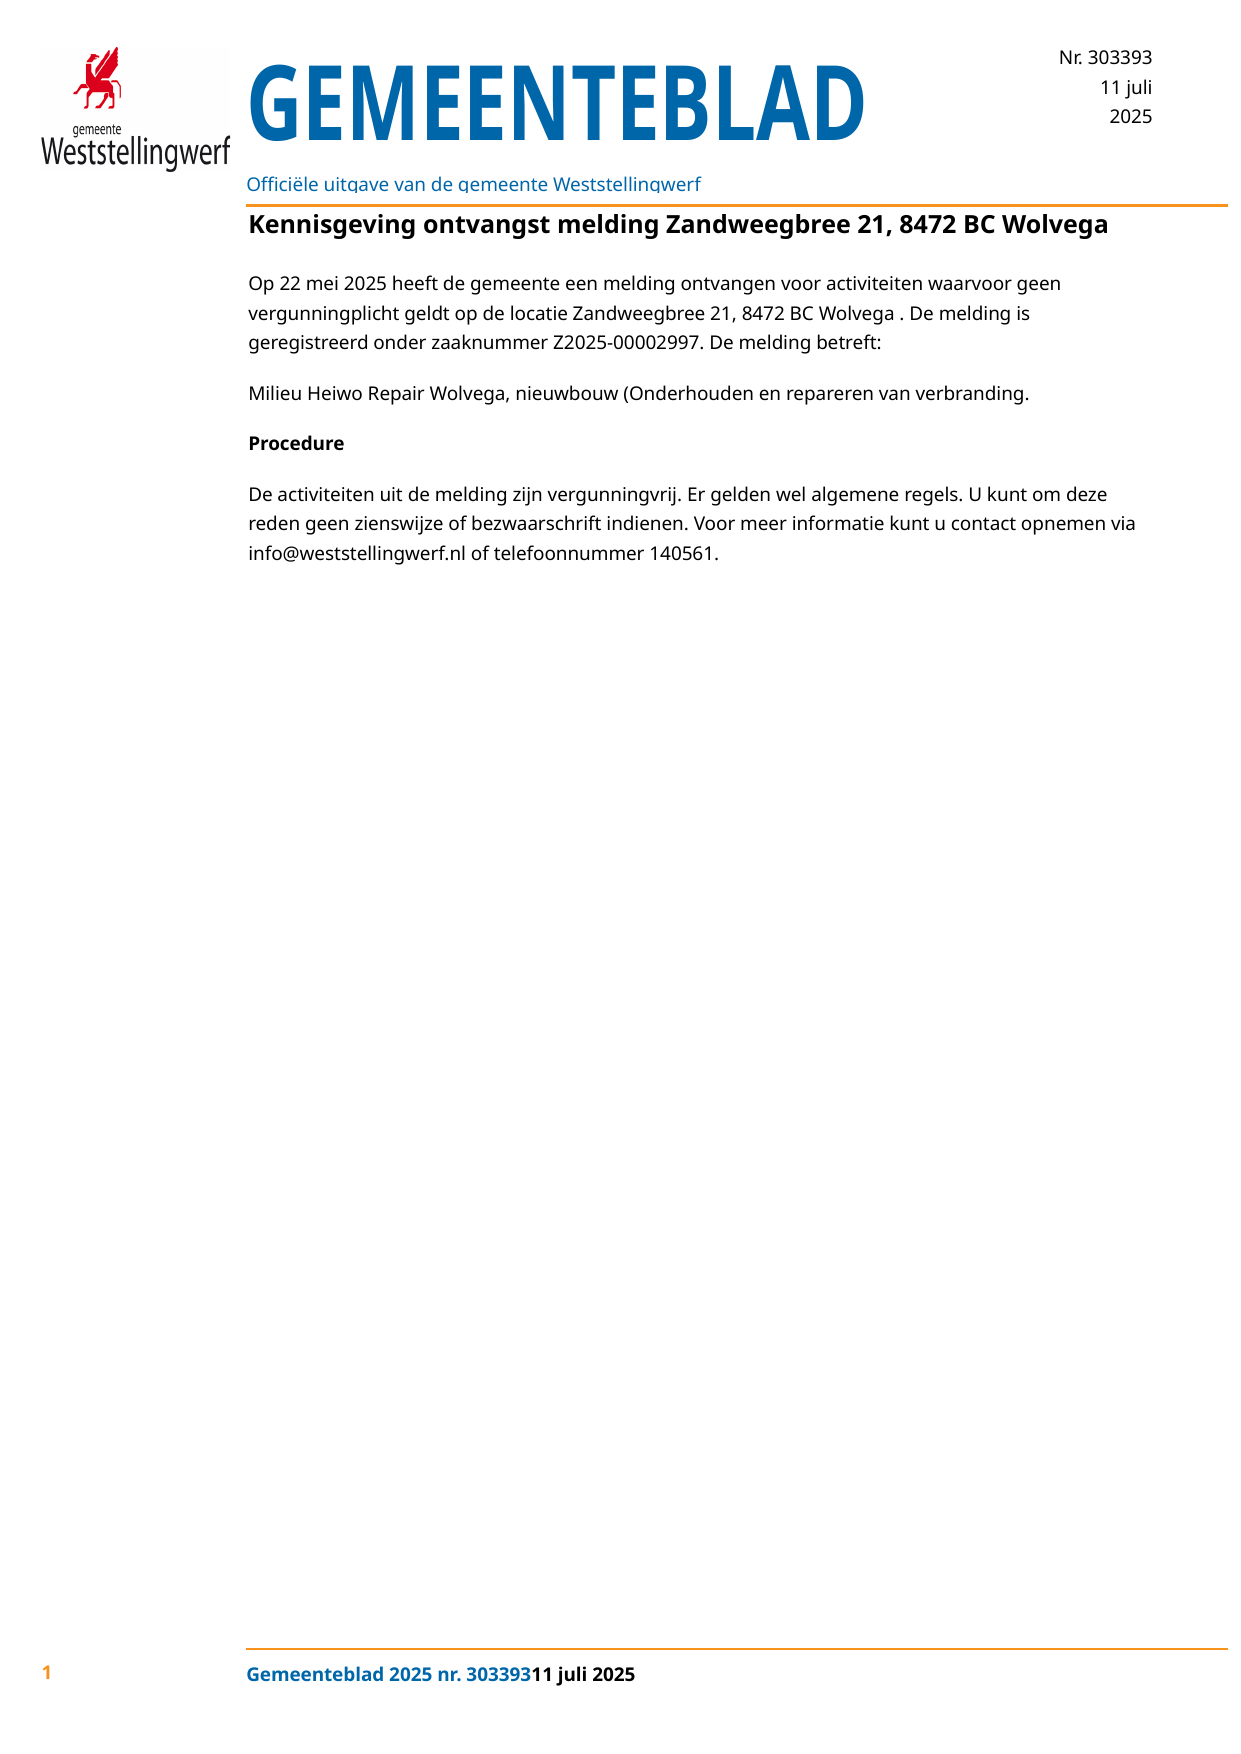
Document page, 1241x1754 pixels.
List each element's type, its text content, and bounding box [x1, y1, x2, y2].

text Kennisgeving ontvangst melding Zandweegbree 21, 8472 BC Wolvega [248, 207, 1152, 241]
text Milieu Heiwo Repair Wolvega, nieuwbouw (Onderhouden en repareren van verbranding. [248, 380, 1152, 406]
text Procedure [248, 430, 1152, 456]
picture [41, 47, 231, 172]
text De activiteiten uit de melding zijn vergunningvrij. Er gelden wel algemene regels. U kunt om deze reden geen zienswijze of bezwaarschrift indienen. Voor meer informatie kunt u contact opnemen via info@weststellingwerf.nl of telefoonnummer 140561. [248, 481, 1152, 566]
text Op 22 mei 2025 heeft de gemeente een melding ontvangen voor activiteiten waarvoor geen vergunningplicht geldt op de locatie Zandweegbree 21, 8472 BC Wolvega . De melding is geregistreerd onder zaaknummer Z2025-00002997. De melding betreft: [248, 270, 1152, 355]
